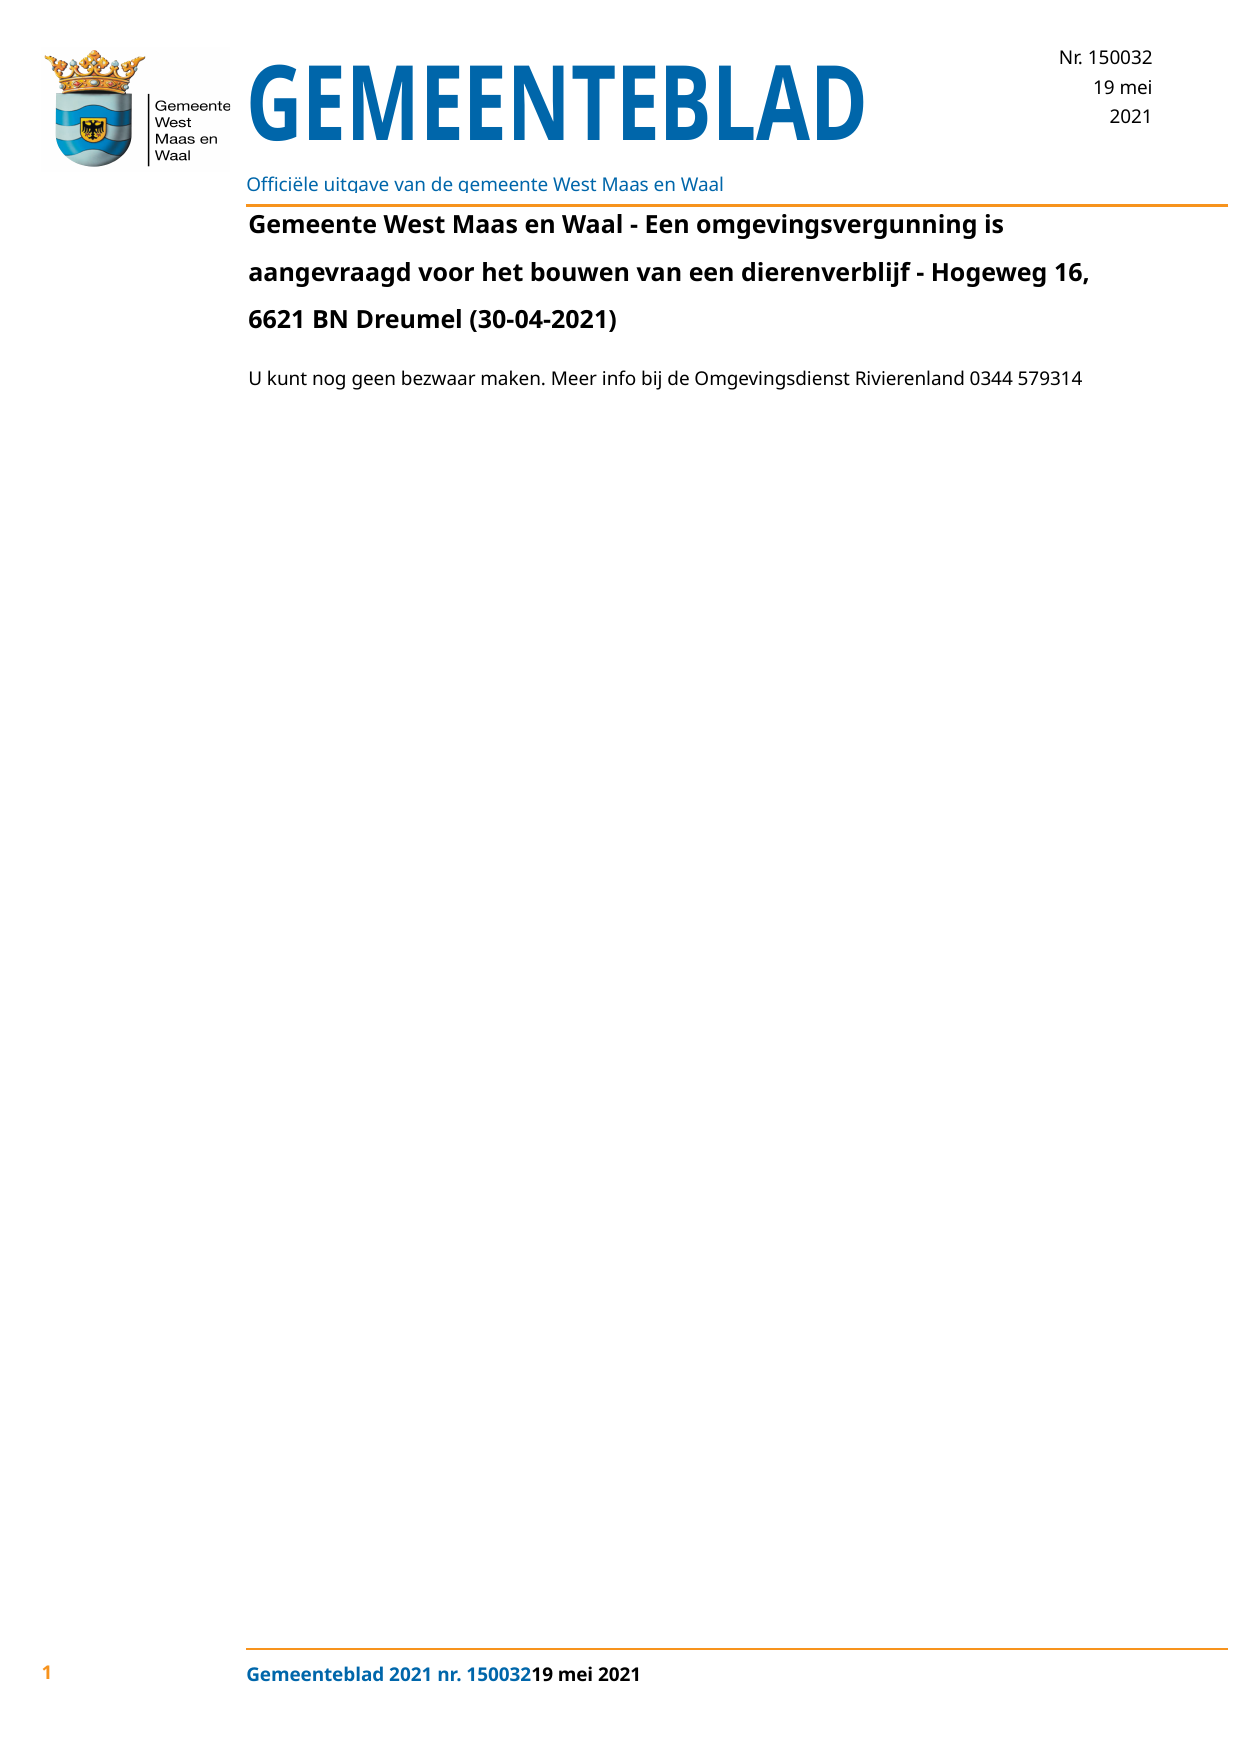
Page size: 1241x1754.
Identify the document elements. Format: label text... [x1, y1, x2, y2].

text Gemeente West Maas en Waal - Een omgevingsvergunning is aangevraagd voor het bouwen van een dierenverblijf - Hogeweg 16, 6621 BN Dreumel (30-04-2021) [248, 207, 1152, 336]
picture [41, 47, 231, 172]
text U kunt nog geen bezwaar maken. Meer info bij de Omgevingsdienst Rivierenland 0344 579314 [248, 366, 1152, 391]
